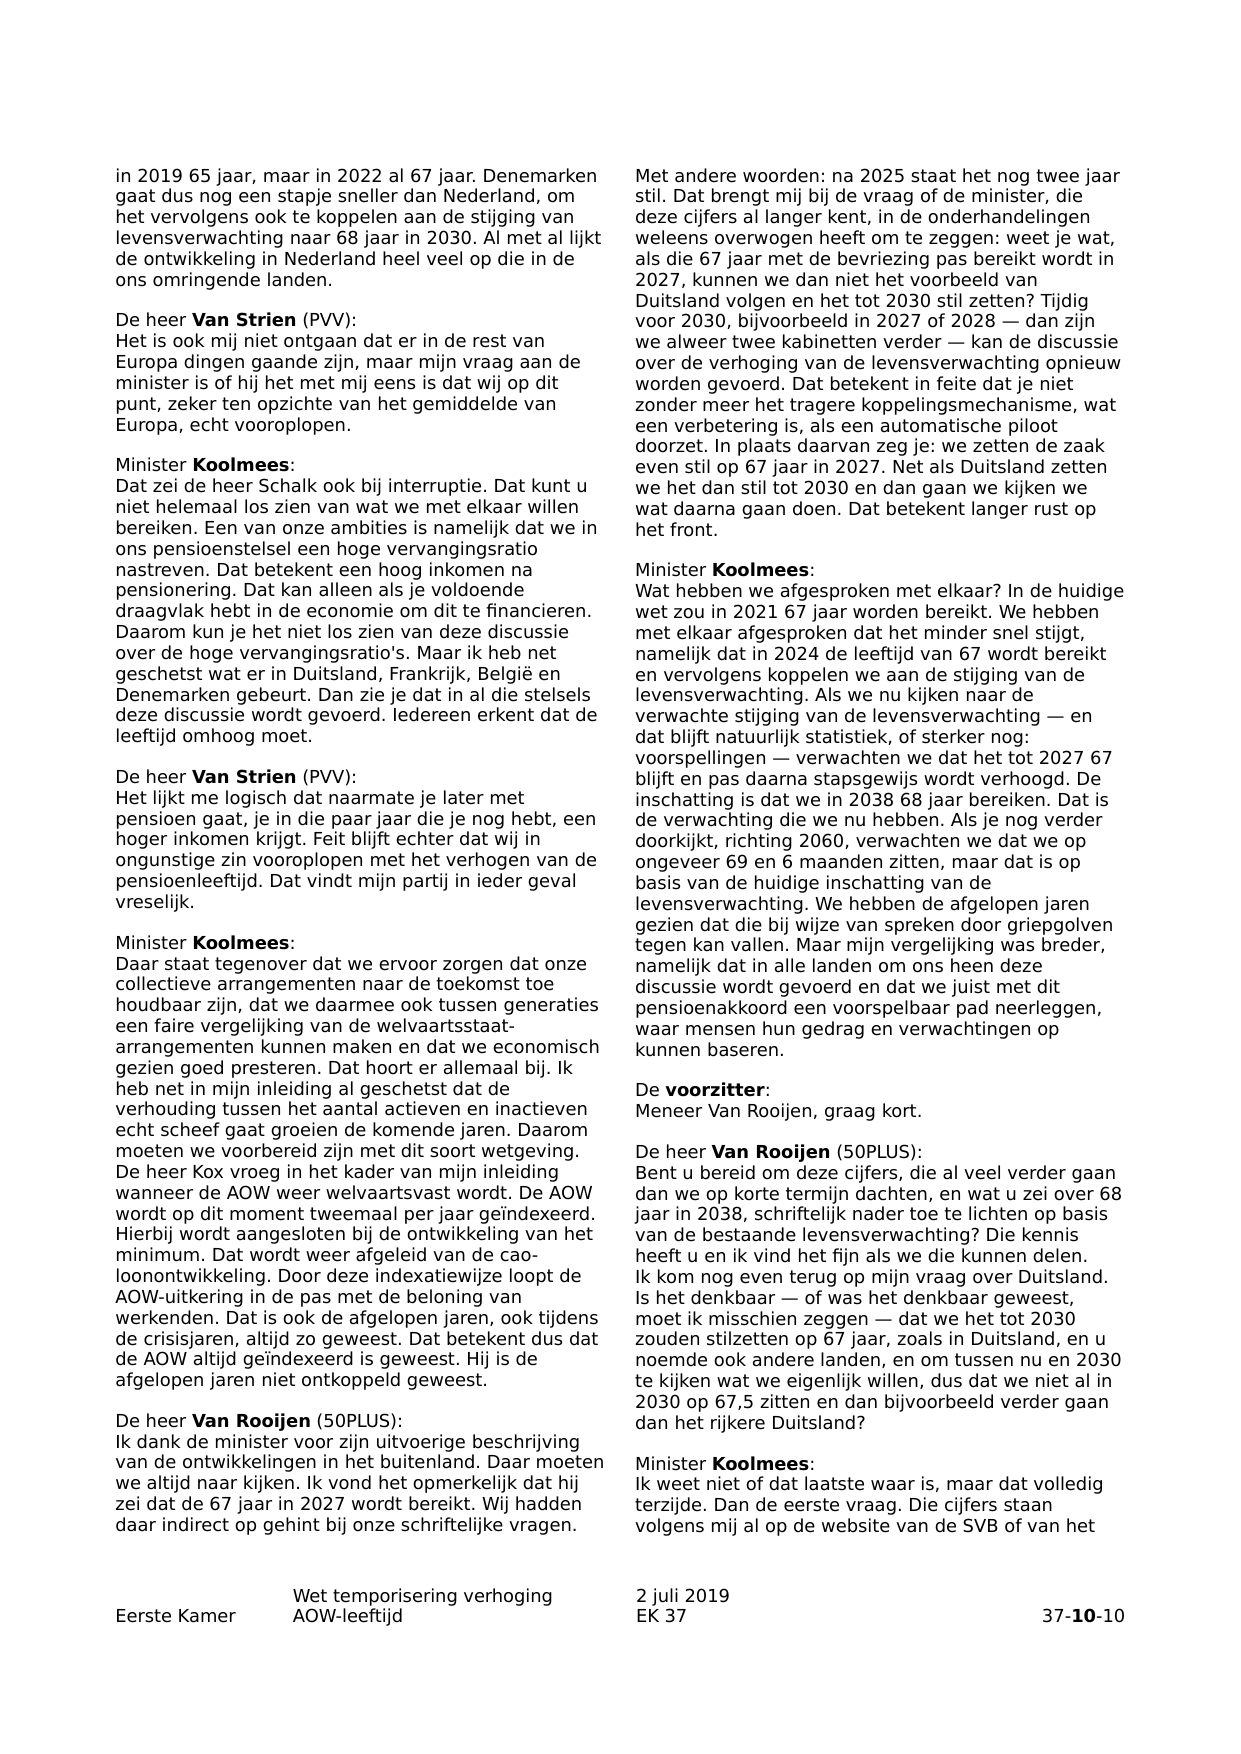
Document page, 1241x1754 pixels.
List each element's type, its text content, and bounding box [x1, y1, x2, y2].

text De voorzitter: [635, 1080, 1125, 1101]
text De heer Van Strien (PVV): [115, 767, 605, 787]
text Minister Koolmees: [115, 932, 605, 953]
text De heer Van Rooijen (50PLUS): [115, 1411, 605, 1431]
text Meneer Van Rooijen, graag kort. [635, 1101, 1125, 1122]
text De heer Van Strien (PVV): [115, 310, 605, 331]
text Het lijkt me logisch dat naarmate je later met pensioen gaat, je in die paar jaar die je nog hebt, een hoger inkomen krijgt. Feit blijft echter dat wij in ongunstige zin vooroplopen met het verhogen van de pensioenleeftijd. Dat vindt mijn partij in ieder geval vreselijk. [115, 787, 605, 912]
text Minister Koolmees: [635, 1453, 1125, 1474]
text Ik kom nog even terug op mijn vraag over Duitsland. Is het denkbaar — of was het denkbaar geweest, moet ik misschien zeggen — dat we het tot 2030 zouden stilzetten op 67 jaar, zoals in Duitsland, en u noemde ook andere landen, en om tussen nu en 2030 te kijken wat we eigenlijk willen, dus dat we niet al in 2030 op 67,5 zitten en dan bijvoorbeeld verder gaan dan het rijkere Duitsland? [635, 1267, 1125, 1433]
text De heer Kox vroeg in het kader van mijn inleiding wanneer de AOW weer welvaartsvast wordt. De AOW wordt op dit moment tweemaal per jaar geïndexeerd. Hierbij wordt aangesloten bij de ontwikkeling van het minimum. Dat wordt weer afgeleid van de cao-loonontwikkeling. Door deze indexatiewijze loopt de AOW-uitkering in de pas met de beloning van werkenden. Dat is ook de afgelopen jaren, ook tijdens de crisisjaren, altijd zo geweest. Dat betekent dus dat de AOW altijd geïndexeerd is geweest. Hij is de afgelopen jaren niet ontkoppeld geweest. [115, 1162, 605, 1391]
text De heer Van Rooijen (50PLUS): [635, 1142, 1125, 1162]
text Ik weet niet of dat laatste waar is, maar dat volledig terzijde. Dan de eerste vraag. Die cijfers staan volgens mij al op de website van de SVB of van het [635, 1474, 1125, 1537]
text Dat zei de heer Schalk ook bij interruptie. Dat kunt u niet helemaal los zien van wat we met elkaar willen bereiken. Een van onze ambities is namelijk dat we in ons pensioenstelsel een hoge vervangingsratio nastreven. Dat betekent een hoog inkomen na pensionering. Dat kan alleen als je voldoende draagvlak hebt in de economie om dit te financieren. Daarom kun je het niet los zien van deze discussie over de hoge vervangingsratio's. Maar ik heb net geschetst wat er in Duitsland, Frankrijk, België en Denemarken gebeurt. Dan zie je dat in al die stelsels deze discussie wordt gevoerd. Iedereen erkent dat de leeftijd omhoog moet. [115, 476, 605, 747]
text Minister Koolmees: [115, 455, 605, 476]
text Wat hebben we afgesproken met elkaar? In de huidige wet zou in 2021 67 jaar worden bereikt. We hebben met elkaar afgesproken dat het minder snel stijgt, namelijk dat in 2024 de leeftijd van 67 wordt bereikt en vervolgens koppelen we aan de stijging van de levensverwachting. Als we nu kijken naar de verwachte stijging van de levensverwachting — en dat blijft natuurlijk statistiek, of sterker nog: voorspellingen — verwachten we dat het tot 2027 67 blijft en pas daarna stapsgewijs wordt verhoogd. De inschatting is dat we in 2038 68 jaar bereiken. Dat is de verwachting die we nu hebben. Als je nog verder doorkijkt, richting 2060, verwachten we dat we op ongeveer 69 en 6 maanden zitten, maar dat is op basis van de huidige inschatting van de levensverwachting. We hebben de afgelopen jaren gezien dat die bij wijze van spreken door griepgolven tegen kan vallen. Maar mijn vergelijking was breder, namelijk dat in alle landen om ons heen deze discussie wordt gevoerd en dat we juist met dit pensioenakkoord een voorspelbaar pad neerleggen, waar mensen hun gedrag en verwachtingen op kunnen baseren. [635, 581, 1125, 1060]
text Ik dank de minister voor zijn uitvoerige beschrijving van de ontwikkelingen in het buitenland. Daar moeten we altijd naar kijken. Ik vond het opmerkelijk dat hij zei dat de 67 jaar in 2027 wordt bereikt. Wij hadden daar indirect op gehint bij onze schriftelijke vragen. [115, 1431, 605, 1536]
text Minister Koolmees: [635, 560, 1125, 581]
text Met andere woorden: na 2025 staat het nog twee jaar stil. Dat brengt mij bij de vraag of de minister, die deze cijfers al langer kent, in de onderhandelingen weleens overwogen heeft om te zeggen: weet je wat, als die 67 jaar met de bevriezing pas bereikt wordt in 2027, kunnen we dan niet het voorbeeld van Duitsland volgen en het tot 2030 stil zetten? Tijdig voor 2030, bijvoorbeeld in 2027 of 2028 — dan zijn we alweer twee kabinetten verder — kan de discussie over de verhoging van de levensverwachting opnieuw worden gevoerd. Dat betekent in feite dat je niet zonder meer het tragere koppelingsmechanisme, wat een verbetering is, als een automatische piloot doorzet. In plaats daarvan zeg je: we zetten de zaak even stil op 67 jaar in 2027. Net als Duitsland zetten we het dan stil tot 2030 en dan gaan we kijken we wat daarna gaan doen. Dat betekent langer rust op het front. [635, 165, 1125, 540]
text Bent u bereid om deze cijfers, die al veel verder gaan dan we op korte termijn dachten, en wat u zei over 68 jaar in 2038, schriftelijk nader toe te lichten op basis van de bestaande levensverwachting? Die kennis heeft u en ik vind het fijn als we die kunnen delen. [635, 1162, 1125, 1267]
text Het is ook mij niet ontgaan dat er in de rest van Europa dingen gaande zijn, maar mijn vraag aan de minister is of hij het met mij eens is dat wij op dit punt, zeker ten opzichte van het gemiddelde van Europa, echt vooroplopen. [115, 331, 605, 435]
text in 2019 65 jaar, maar in 2022 al 67 jaar. Denemarken gaat dus nog een stapje sneller dan Nederland, om het vervolgens ook te koppelen aan de stijging van levensverwachting naar 68 jaar in 2030. Al met al lijkt de ontwikkeling in Nederland heel veel op die in de ons omringende landen. [115, 165, 605, 290]
text Daar staat tegenover dat we ervoor zorgen dat onze collectieve arrangementen naar de toekomst toe houdbaar zijn, dat we daarmee ook tussen generaties een faire vergelijking van de welvaartsstaat-arrangementen kunnen maken en dat we economisch gezien goed presteren. Dat hoort er allemaal bij. Ik heb net in mijn inleiding al geschetst dat de verhouding tussen het aantal actieven en inactieven echt scheef gaat groeien de komende jaren. Daarom moeten we voorbereid zijn met dit soort wetgeving. [115, 953, 605, 1162]
